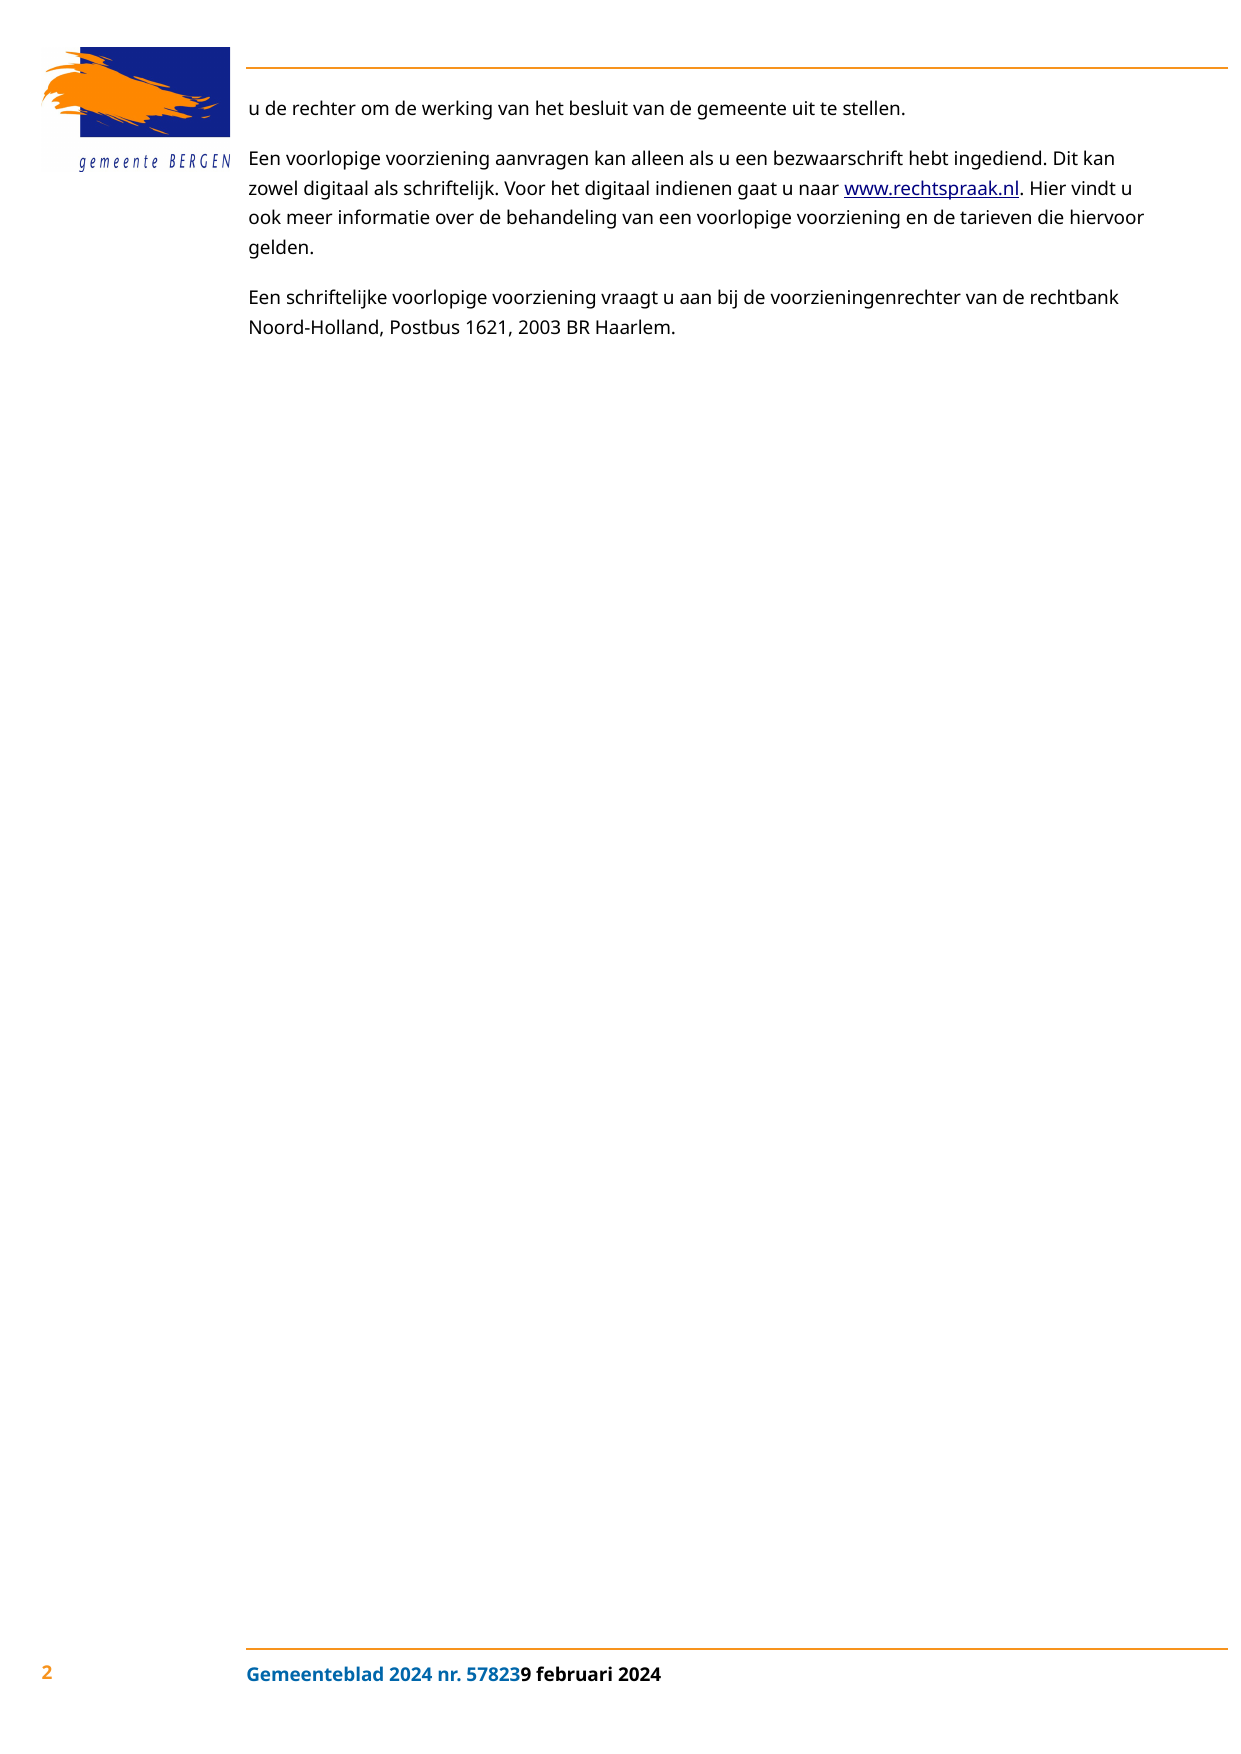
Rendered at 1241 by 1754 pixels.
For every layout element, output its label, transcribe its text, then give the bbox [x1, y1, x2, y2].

text Een voorlopige voorziening aanvragen kan alleen als u een bezwaarschrift hebt ingediend. Dit kan zowel digitaal als schriftelijk. Voor het digitaal indienen gaat u naar www.rechtspraak.nl. Hier vindt u ook meer informatie over de behandeling van een voorlopige voorziening en de tarieven die hiervoor gelden. [248, 145, 1152, 260]
picture [41, 47, 231, 172]
text u de rechter om de werking van het besluit van de gemeente uit te stellen. [248, 95, 1152, 121]
text Een schriftelijke voorlopige voorziening vraagt u aan bij de voorzieningenrechter van de rechtbank Noord-Holland, Postbus 1621, 2003 BR Haarlem. [248, 284, 1152, 340]
